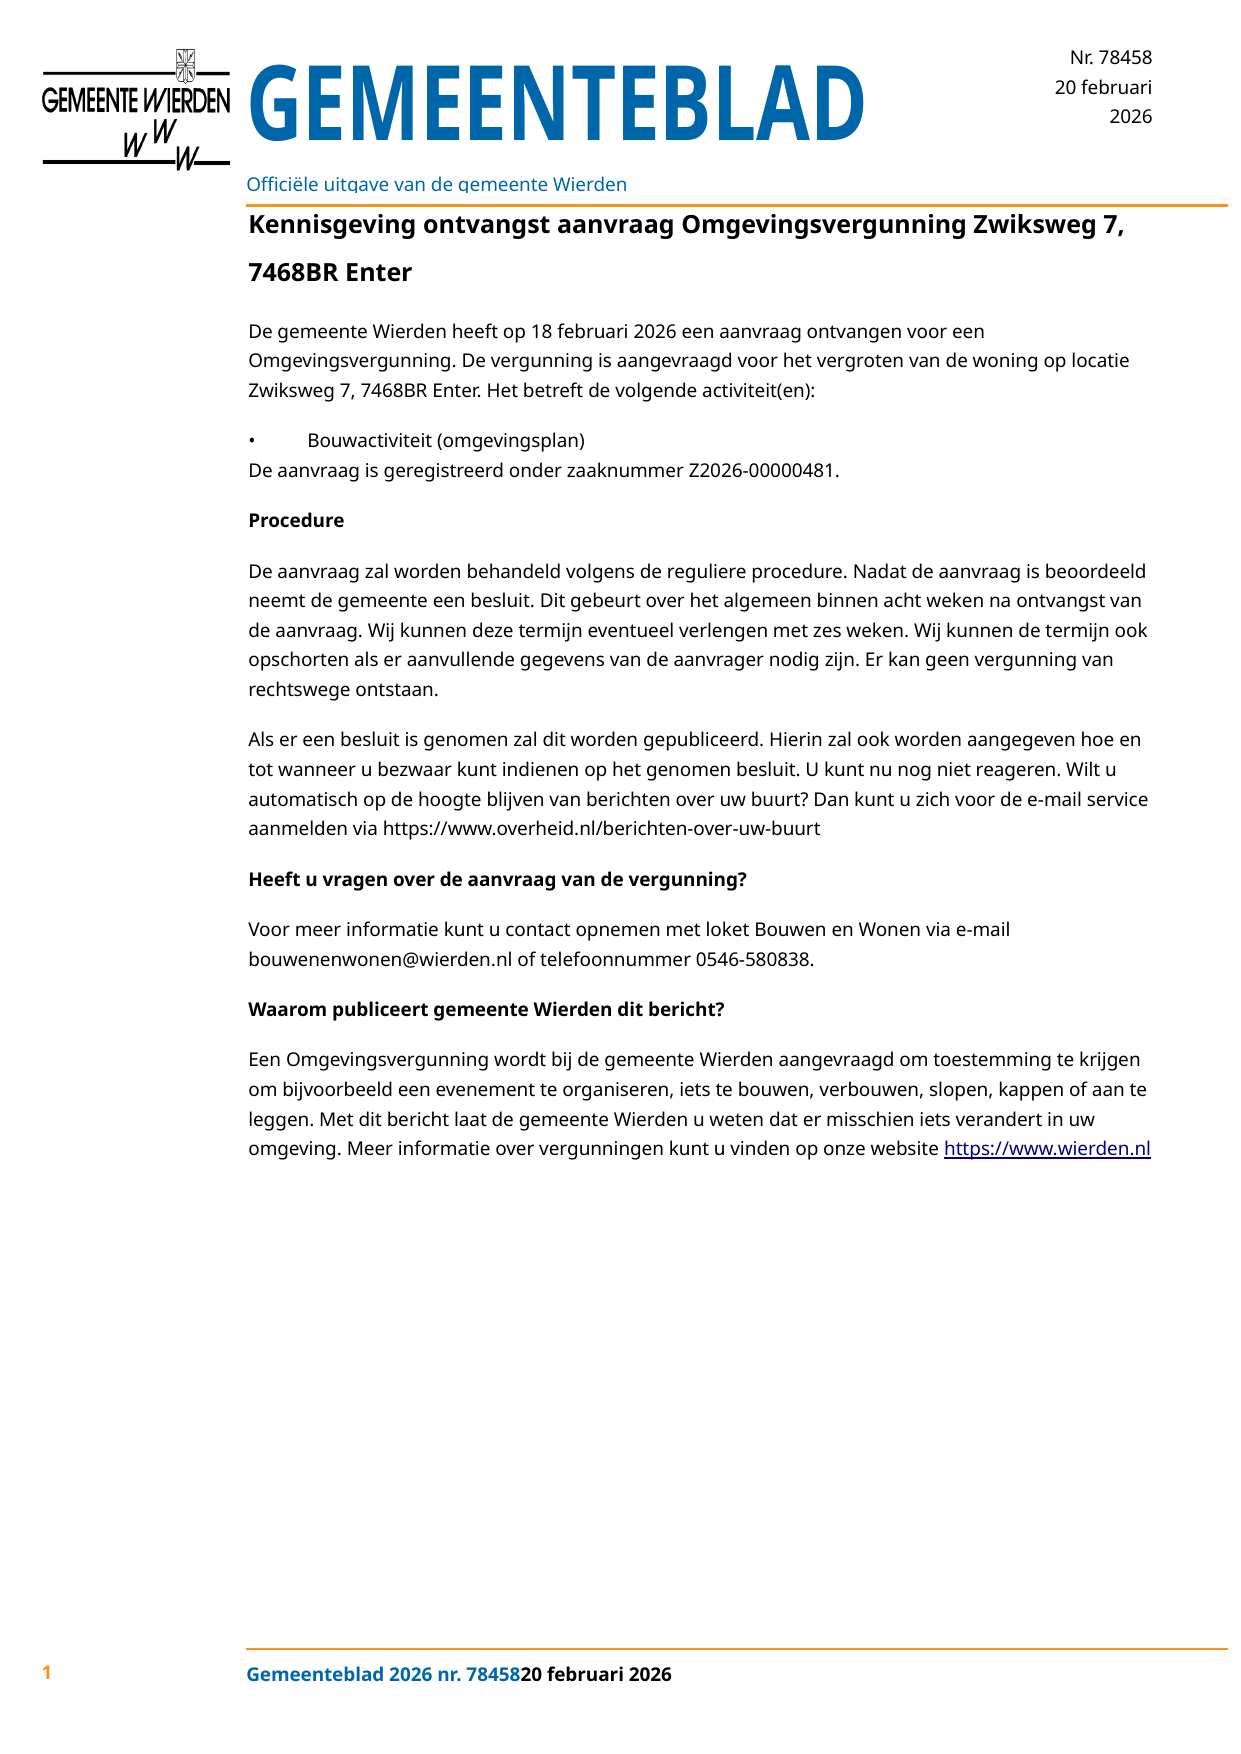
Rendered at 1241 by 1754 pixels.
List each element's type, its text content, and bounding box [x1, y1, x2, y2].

text Een Omgevingsvergunning wordt bij de gemeente Wierden aangevraagd om toestemming te krijgen om bijvoorbeeld een evenement te organiseren, iets te bouwen, verbouwen, slopen, kappen of aan te leggen. Met dit bericht laat de gemeente Wierden u weten dat er misschien iets verandert in uw omgeving. Meer informatie over vergunningen kunt u vinden op onze website https://www.wierden.nl [248, 1047, 1152, 1161]
text De aanvraag is geregistreerd onder zaaknummer Z2026-00000481. [248, 457, 1152, 483]
text Voor meer informatie kunt u contact opnemen met loket Bouwen en Wonen via e-mail bouwenenwonen@wierden.nl of telefoonnummer 0546-580838. [248, 916, 1152, 972]
text Procedure [248, 507, 1152, 533]
text Waarom publiceert gemeente Wierden dit bericht? [248, 996, 1152, 1022]
text Als er een besluit is genomen zal dit worden gepubliceerd. Hierin zal ook worden aangegeven hoe en tot wanneer u bezwaar kunt indienen op het genomen besluit. U kunt nu nog niet reageren. Wilt u automatisch op de hoogte blijven van berichten over uw buurt? Dan kunt u zich voor de e-mail service aanmelden via https://www.overheid.nl/berichten-over-uw-buurt [248, 727, 1152, 841]
picture [41, 47, 231, 172]
list Bouwactiviteit (omgevingsplan) [248, 427, 1152, 453]
text De gemeente Wierden heeft op 18 februari 2026 een aanvraag ontvangen voor een Omgevingsvergunning. De vergunning is aangevraagd voor het vergroten van de woning op locatie Zwiksweg 7, 7468BR Enter. Het betreft de volgende activiteit(en): [248, 318, 1152, 403]
text De aanvraag zal worden behandeld volgens de reguliere procedure. Nadat de aanvraag is beoordeeld neemt de gemeente een besluit. Dit gebeurt over het algemeen binnen acht weken na ontvangst van de aanvraag. Wij kunnen deze termijn eventueel verlengen met zes weken. Wij kunnen de termijn ook opschorten als er aanvullende gegevens van de aanvrager nodig zijn. Er kan geen vergunning van rechtswege ontstaan. [248, 558, 1152, 702]
text Heeft u vragen over de aanvraag van de vergunning? [248, 866, 1152, 892]
text Kennisgeving ontvangst aanvraag Omgevingsvergunning Zwiksweg 7, 7468BR Enter [248, 207, 1152, 288]
